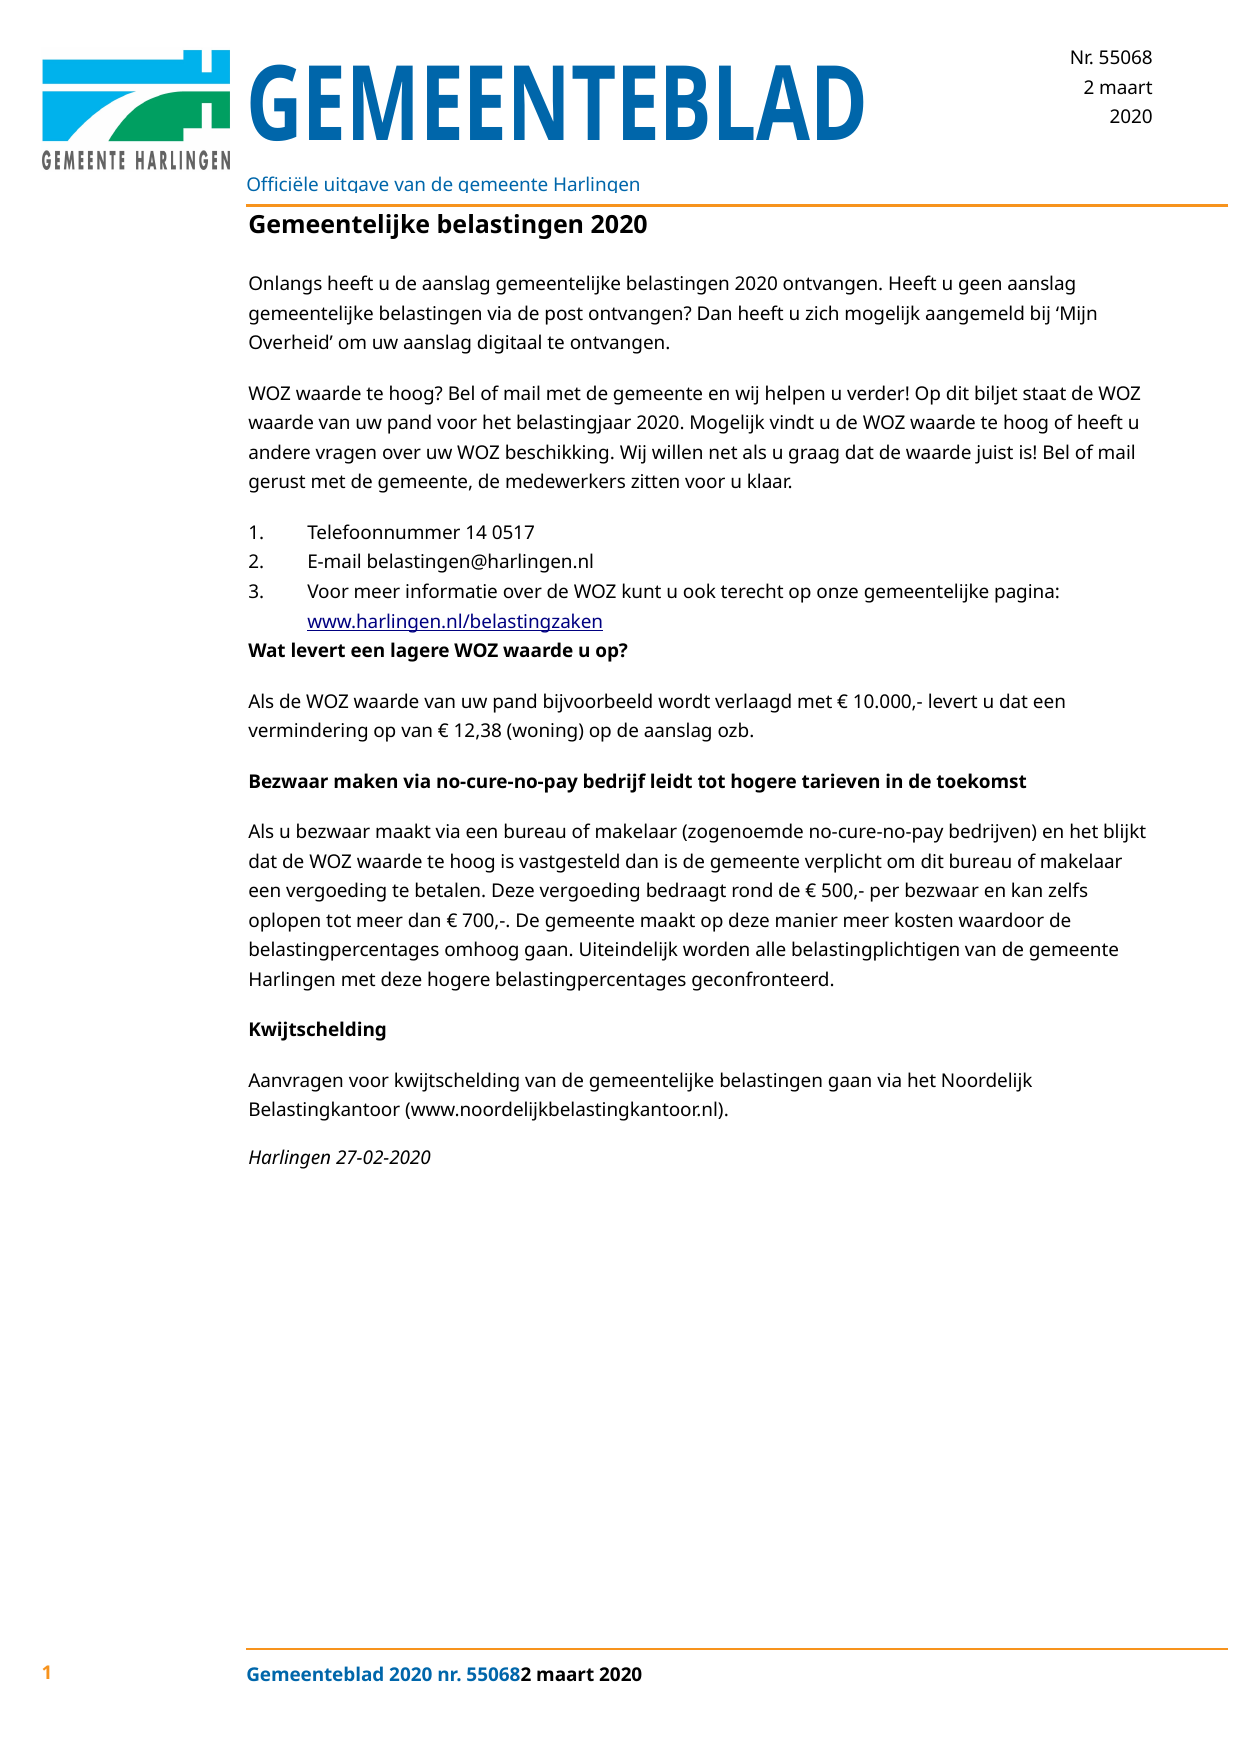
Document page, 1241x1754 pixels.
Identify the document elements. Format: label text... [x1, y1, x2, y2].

text Gemeentelijke belastingen 2020 [248, 207, 1152, 241]
text Als u bezwaar maakt via een bureau of makelaar (zogenoemde no-cure-no-pay bedrijven) en het blijkt dat de WOZ waarde te hoog is vastgesteld dan is de gemeente verplicht om dit bureau of makelaar een vergoeding te betalen. Deze vergoeding bedraagt rond de € 500,- per bezwaar en kan zelfs oplopen tot meer dan € 700,-. De gemeente maakt op deze manier meer kosten waardoor de belastingpercentages omhoog gaan. Uiteindelijk worden alle belastingplichtigen van de gemeente Harlingen met deze hogere belastingpercentages geconfronteerd. [248, 818, 1152, 992]
text Harlingen 27-02-2020 [248, 1144, 1152, 1170]
text Aanvragen voor kwijtschelding van de gemeentelijke belastingen gaan via het Noordelijk Belastingkantoor (www.noordelijkbelastingkantoor.nl). [248, 1067, 1152, 1122]
text Kwijtschelding [248, 1017, 1152, 1042]
text Bezwaar maken via no-cure-no-pay bedrijf leidt tot hogere tarieven in de toekomst [248, 768, 1152, 793]
list Telefoonnummer 14 0517 [248, 519, 1152, 545]
text Wat levert een lagere WOZ waarde u op? [248, 637, 1152, 663]
text Als de WOZ waarde van uw pand bijvoorbeeld wordt verlaagd met € 10.000,- levert u dat een vermindering op van € 12,38 (woning) op de aanslag ozb. [248, 688, 1152, 743]
picture [41, 47, 231, 172]
list Voor meer informatie over de WOZ kunt u ook terecht op onze gemeentelijke pagina: www.harlingen.nl/belastingzaken [248, 578, 1152, 633]
list E-mail belastingen@harlingen.nl [248, 549, 1152, 574]
text WOZ waarde te hoog? Bel of mail met de gemeente en wij helpen u verder! Op dit biljet staat de WOZ waarde van uw pand voor het belastingjaar 2020. Mogelijk vindt u de WOZ waarde te hoog of heeft u andere vragen over uw WOZ beschikking. Wij willen net als u graag dat de waarde juist is! Bel of mail gerust met de gemeente, de medewerkers zitten voor u klaar. [248, 380, 1152, 494]
text Onlangs heeft u de aanslag gemeentelijke belastingen 2020 ontvangen. Heeft u geen aanslag gemeentelijke belastingen via de post ontvangen? Dan heeft u zich mogelijk aangemeld bij ‘Mijn Overheid’ om uw aanslag digitaal te ontvangen. [248, 270, 1152, 355]
